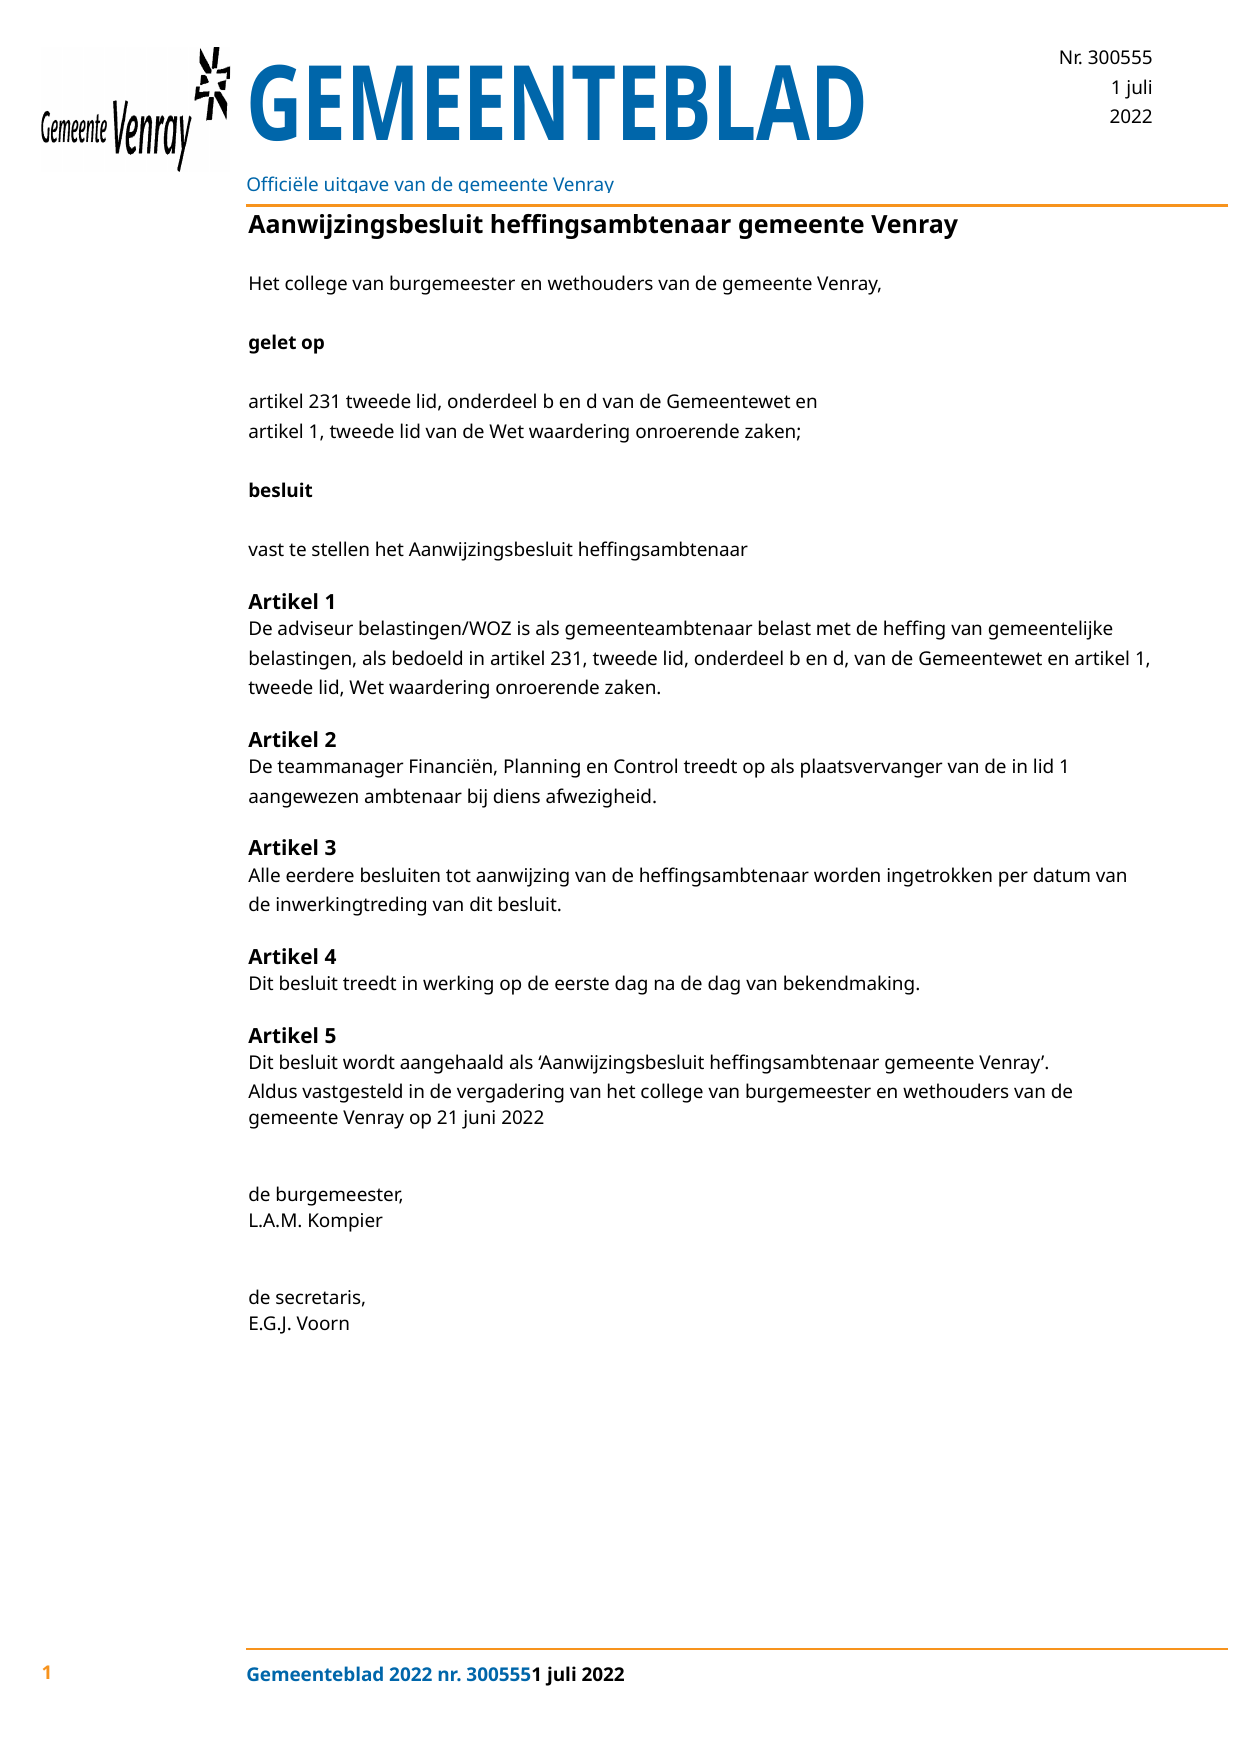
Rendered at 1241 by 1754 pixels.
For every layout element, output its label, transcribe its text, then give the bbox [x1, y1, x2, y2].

text L.A.M. Kompier [248, 1207, 1152, 1233]
text Artikel 2 [248, 725, 1152, 753]
text vast te stellen het Aanwijzingsbesluit heffingsambtenaar [248, 537, 1152, 562]
text besluit [248, 477, 1152, 503]
text De teammanager Financiën, Planning en Control treedt op als plaatsvervanger van de in lid 1 aangewezen ambtenaar bij diens afwezigheid. [248, 753, 1152, 809]
text E.G.J. Voorn [248, 1310, 1152, 1336]
text Artikel 3 [248, 833, 1152, 862]
text Artikel 1 [248, 587, 1152, 615]
picture [41, 47, 231, 172]
text Dit besluit wordt aangehaald als ‘Aanwijzingsbesluit heffingsambtenaar gemeente Venray’. [248, 1049, 1152, 1075]
text Aanwijzingsbesluit heffingsambtenaar gemeente Venray [248, 207, 1152, 241]
text Artikel 5 [248, 1021, 1152, 1049]
text artikel 231 tweede lid, onderdeel b en d van de Gemeentewet en [248, 389, 1152, 414]
text artikel 1, tweede lid van de Wet waardering onroerende zaken; [248, 418, 1152, 444]
text De adviseur belastingen/WOZ is als gemeenteambtenaar belast met de heffing van gemeentelijke belastingen, als bedoeld in artikel 231, tweede lid, onderdeel b en d, van de Gemeentewet en artikel 1, tweede lid, Wet waardering onroerende zaken. [248, 615, 1152, 700]
text Aldus vastgesteld in de vergadering van het college van burgemeester en wethouders van de gemeente Venray op 21 juni 2022 [248, 1079, 1152, 1130]
text de burgemeester, [248, 1182, 1152, 1207]
text Dit besluit treedt in werking op de eerste dag na de dag van bekendmaking. [248, 970, 1152, 996]
text Alle eerdere besluiten tot aanwijzing van de heffingsambtenaar worden ingetrokken per datum van de inwerkingtreding van dit besluit. [248, 862, 1152, 917]
text gelet op [248, 329, 1152, 355]
text Artikel 4 [248, 942, 1152, 970]
text Het college van burgemeester en wethouders van de gemeente Venray, [248, 270, 1152, 296]
text de secretaris, [248, 1284, 1152, 1310]
